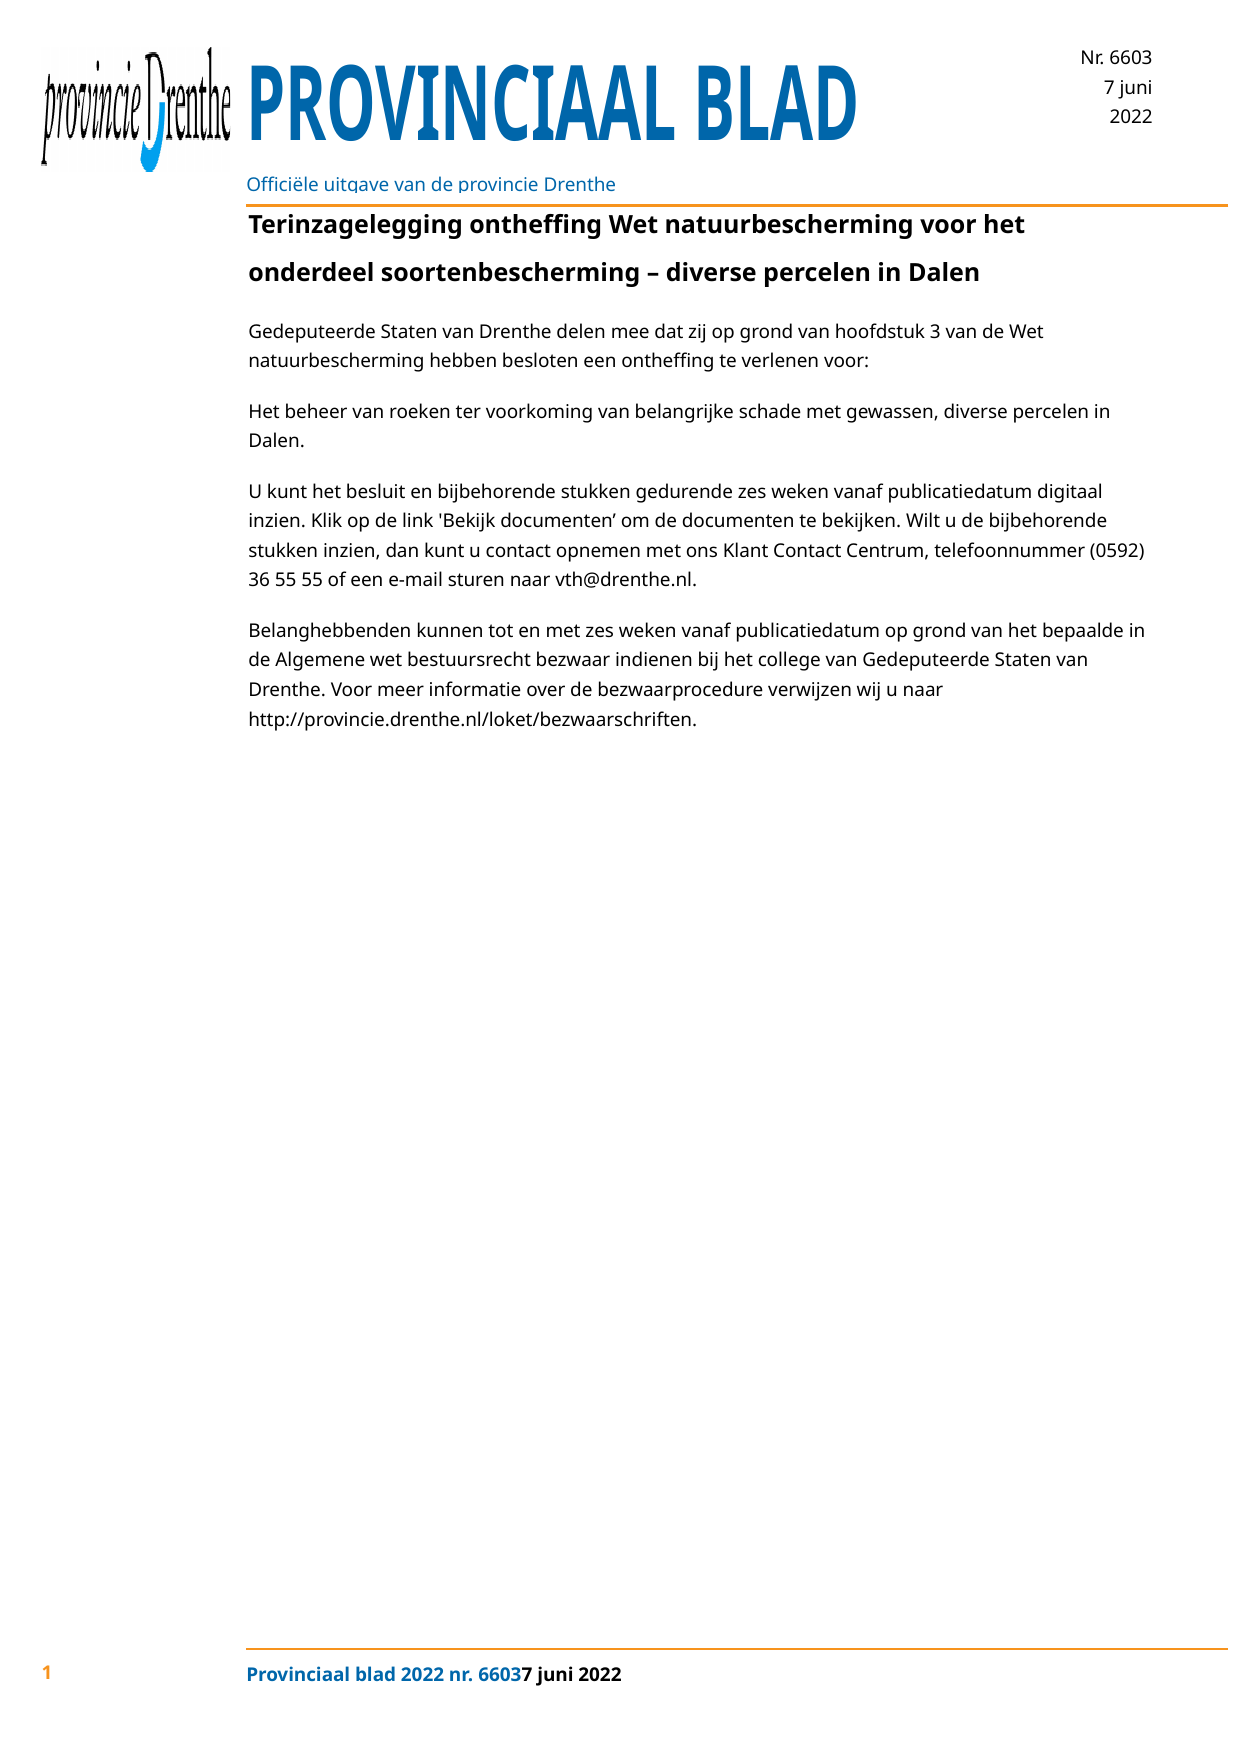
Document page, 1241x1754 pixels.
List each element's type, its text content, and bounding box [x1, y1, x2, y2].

text U kunt het besluit en bijbehorende stukken gedurende zes weken vanaf publicatiedatum digitaal inzien. Klik op de link 'Bekijk documenten’ om de documenten te bekijken. Wilt u de bijbehorende stukken inzien, dan kunt u contact opnemen met ons Klant Contact Centrum, telefoonnummer (0592) 36 55 55 of een e-mail sturen naar vth@drenthe.nl. [248, 478, 1152, 592]
text Het beheer van roeken ter voorkoming van belangrijke schade met gewassen, diverse percelen in Dalen. [248, 398, 1152, 453]
text Belanghebbenden kunnen tot en met zes weken vanaf publicatiedatum op grond van het bepaalde in de Algemene wet bestuursrecht bezwaar indienen bij het college van Gedeputeerde Staten van Drenthe. Voor meer informatie over de bezwaarprocedure verwijzen wij u naar http://provincie.drenthe.nl/loket/bezwaarschriften. [248, 617, 1152, 732]
text Terinzagelegging ontheffing Wet natuurbescherming voor het onderdeel soortenbescherming – diverse percelen in Dalen [248, 207, 1152, 288]
text Gedeputeerde Staten van Drenthe delen mee dat zij op grond van hoofdstuk 3 van de Wet natuurbescherming hebben besloten een ontheffing te verlenen voor: [248, 318, 1152, 373]
picture [41, 47, 231, 172]
